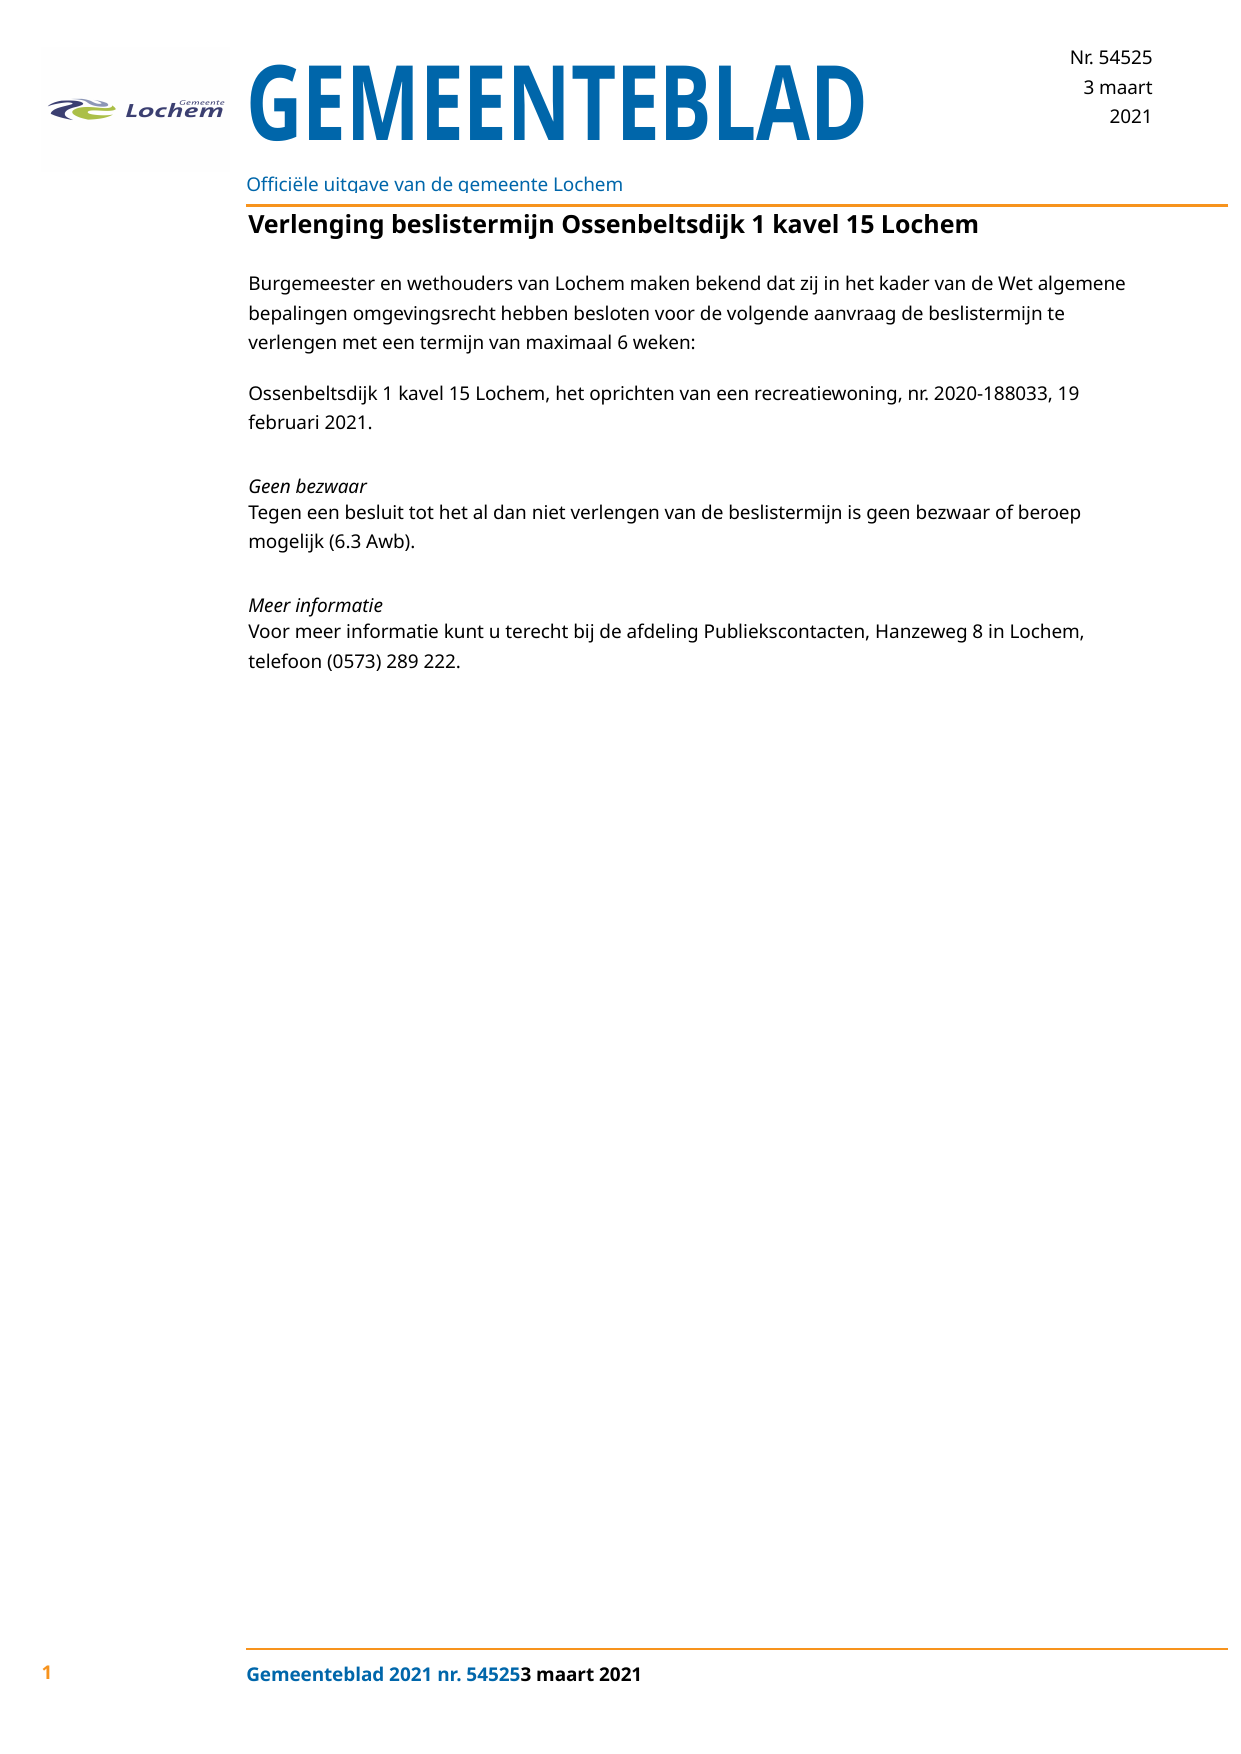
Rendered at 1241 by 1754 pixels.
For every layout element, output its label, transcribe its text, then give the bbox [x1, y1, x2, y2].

picture [41, 47, 231, 172]
text Voor meer informatie kunt u terecht bij de afdeling Publiekscontacten, Hanzeweg 8 in Lochem, telefoon (0573) 289 222. [248, 618, 1152, 674]
text Burgemeester en wethouders van Lochem maken bekend dat zij in het kader van de Wet algemene bepalingen omgevingsrecht hebben besloten voor de volgende aanvraag de beslistermijn te verlengen met een termijn van maximaal 6 weken: [248, 270, 1152, 355]
text Tegen een besluit tot het al dan niet verlengen van de beslistermijn is geen bezwaar of beroep mogelijk (6.3 Awb). [248, 499, 1152, 554]
text Ossenbeltsdijk 1 kavel 15 Lochem, het oprichten van een recreatiewoning, nr. 2020-188033, 19 februari 2021. [248, 380, 1152, 435]
text Meer informatie [248, 593, 1152, 618]
text Verlenging beslistermijn Ossenbeltsdijk 1 kavel 15 Lochem [248, 207, 1152, 241]
text Geen bezwaar [248, 473, 1152, 499]
